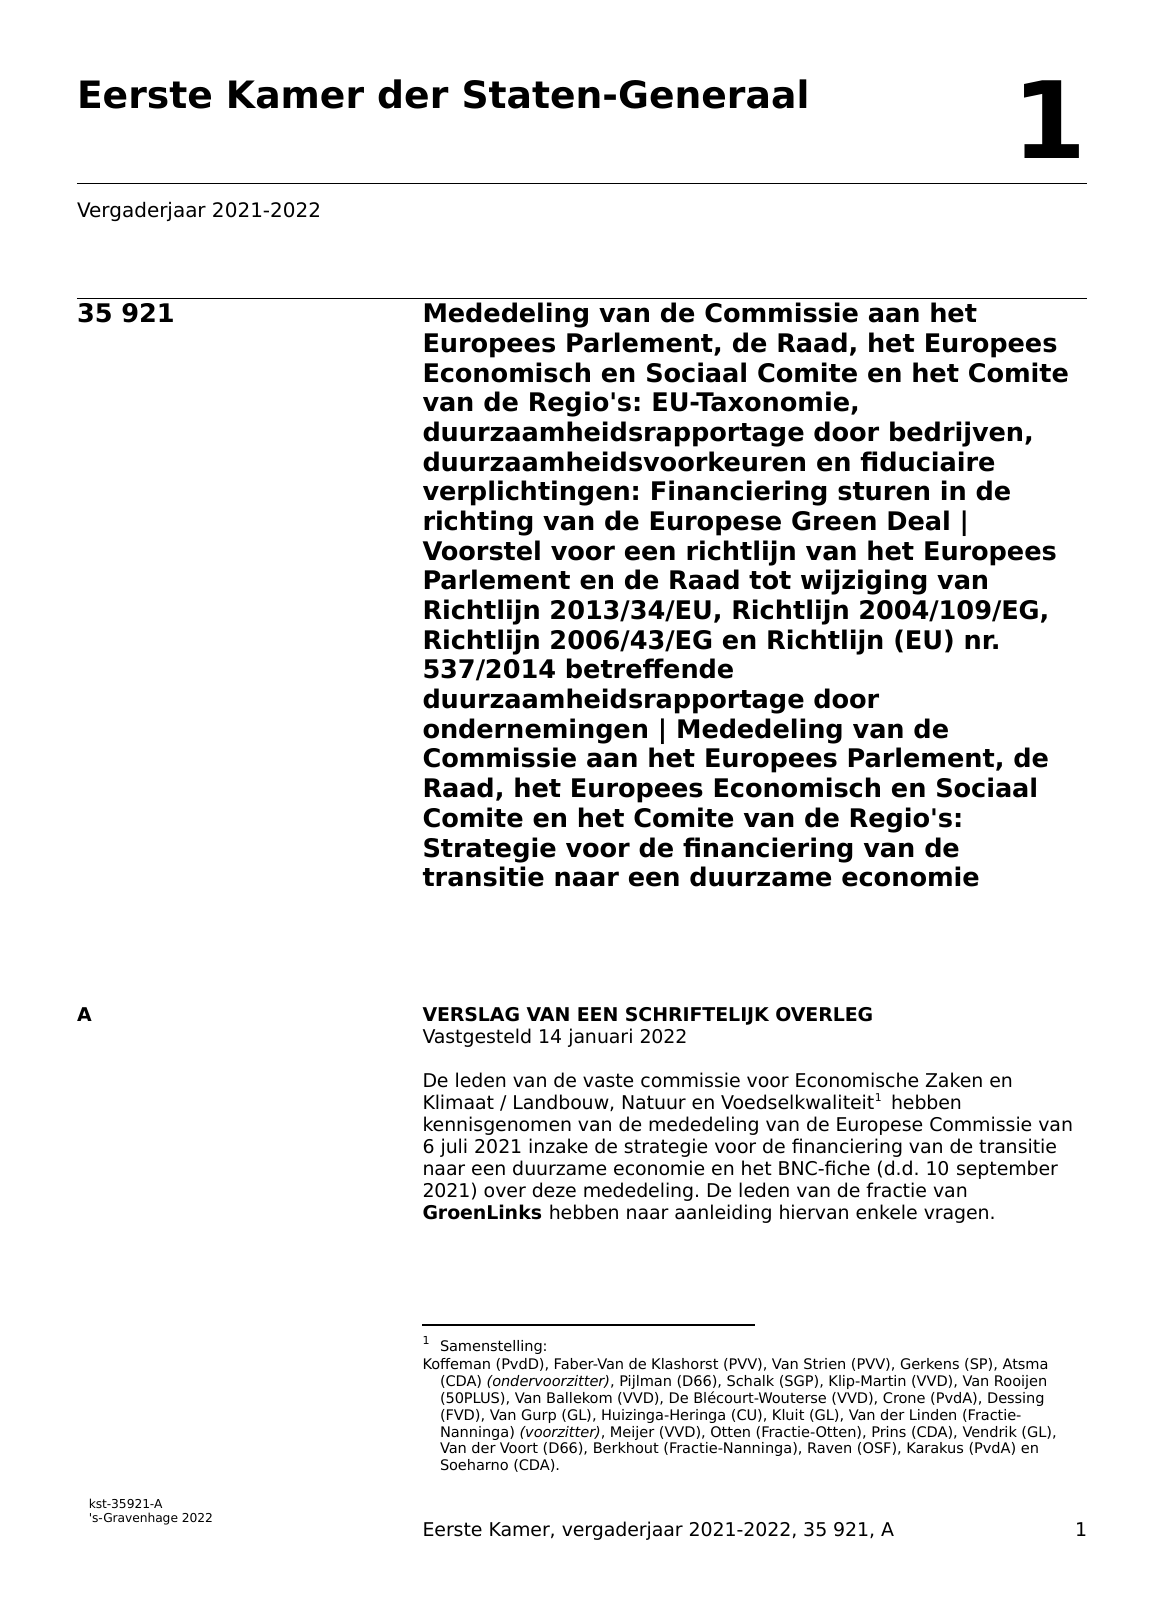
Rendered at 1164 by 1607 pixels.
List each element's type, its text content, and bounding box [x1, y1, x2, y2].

table_header Eerste Kamer der Staten-Generaal [77, 59, 886, 183]
table_header 1 [886, 59, 1087, 183]
text Vastgesteld 14 januari 2022 [422, 1026, 1087, 1048]
text 's-Gravenhage 2022 [88, 1511, 323, 1525]
subtitle 35 921 Mededeling van de Commissie aan het Europees Parlement, de Raad, het Europees Economisch en Sociaal Comite en het Comite van de Regio's: EU-Taxonomie, duurzaamheidsrapportage door bedrijven, duurzaamheidsvoorkeuren en fiduciaire verplichtingen: Financiering sturen in de richting van de Europese Green Deal | Voorstel voor een richtlijn van het Europees Parlement en de Raad tot wijziging van Richtlijn 2013/34/EU, Richtlijn 2004/109/EG, Richtlijn 2006/43/EG en Richtlijn (EU) nr. 537/2014 betreffende duurzaamheidsrapportage door ondernemingen | Mededeling van de Commissie aan het Europees Parlement, de Raad, het Europees Economisch en Sociaal Comite en het Comite van de Regio's: Strategie voor de financiering van de transitie naar een duurzame economie [77, 299, 1087, 893]
subtitle A VERSLAG VAN EEN SCHRIFTELIJK OVERLEG [77, 1004, 1087, 1026]
table_cell Vergaderjaar 2021-2022 [77, 184, 1087, 298]
text Samenstelling: [422, 1334, 1087, 1356]
text Koffeman (PvdD), Faber-Van de Klashorst (PVV), Van Strien (PVV), Gerkens (SP), Atsma (CDA) (ondervoorzitter), Pijlman (D66), Schalk (SGP), Klip-Martin (VVD), Van Rooijen (50PLUS), Van Ballekom (VVD), De Blécourt-Wouterse (VVD), Crone (PvdA), Dessing (FVD), Van Gurp (GL), Huizinga-Heringa (CU), Kluit (GL), Van der Linden (Fractie-Nanninga) (voorzitter), Meijer (VVD), Otten (Fractie-Otten), Prins (CDA), Vendrik (GL), Van der Voort (D66), Berkhout (Fractie-Nanninga), Raven (OSF), Karakus (PvdA) en Soeharno (CDA). [422, 1356, 1087, 1474]
text De leden van de vaste commissie voor Economische Zaken en Klimaat / Landbouw, Natuur en Voedselkwaliteit hebben kennisgenomen van de mededeling van de Europese Commissie van 6 juli 2021 inzake de strategie voor de financiering van de transitie naar een duurzame economie en het BNC-fiche (d.d. 10 september 2021) over deze mededeling. De leden van de fractie van GroenLinks hebben naar aanleiding hiervan enkele vragen. [422, 1070, 1087, 1224]
text kst-35921-A [88, 1497, 323, 1511]
